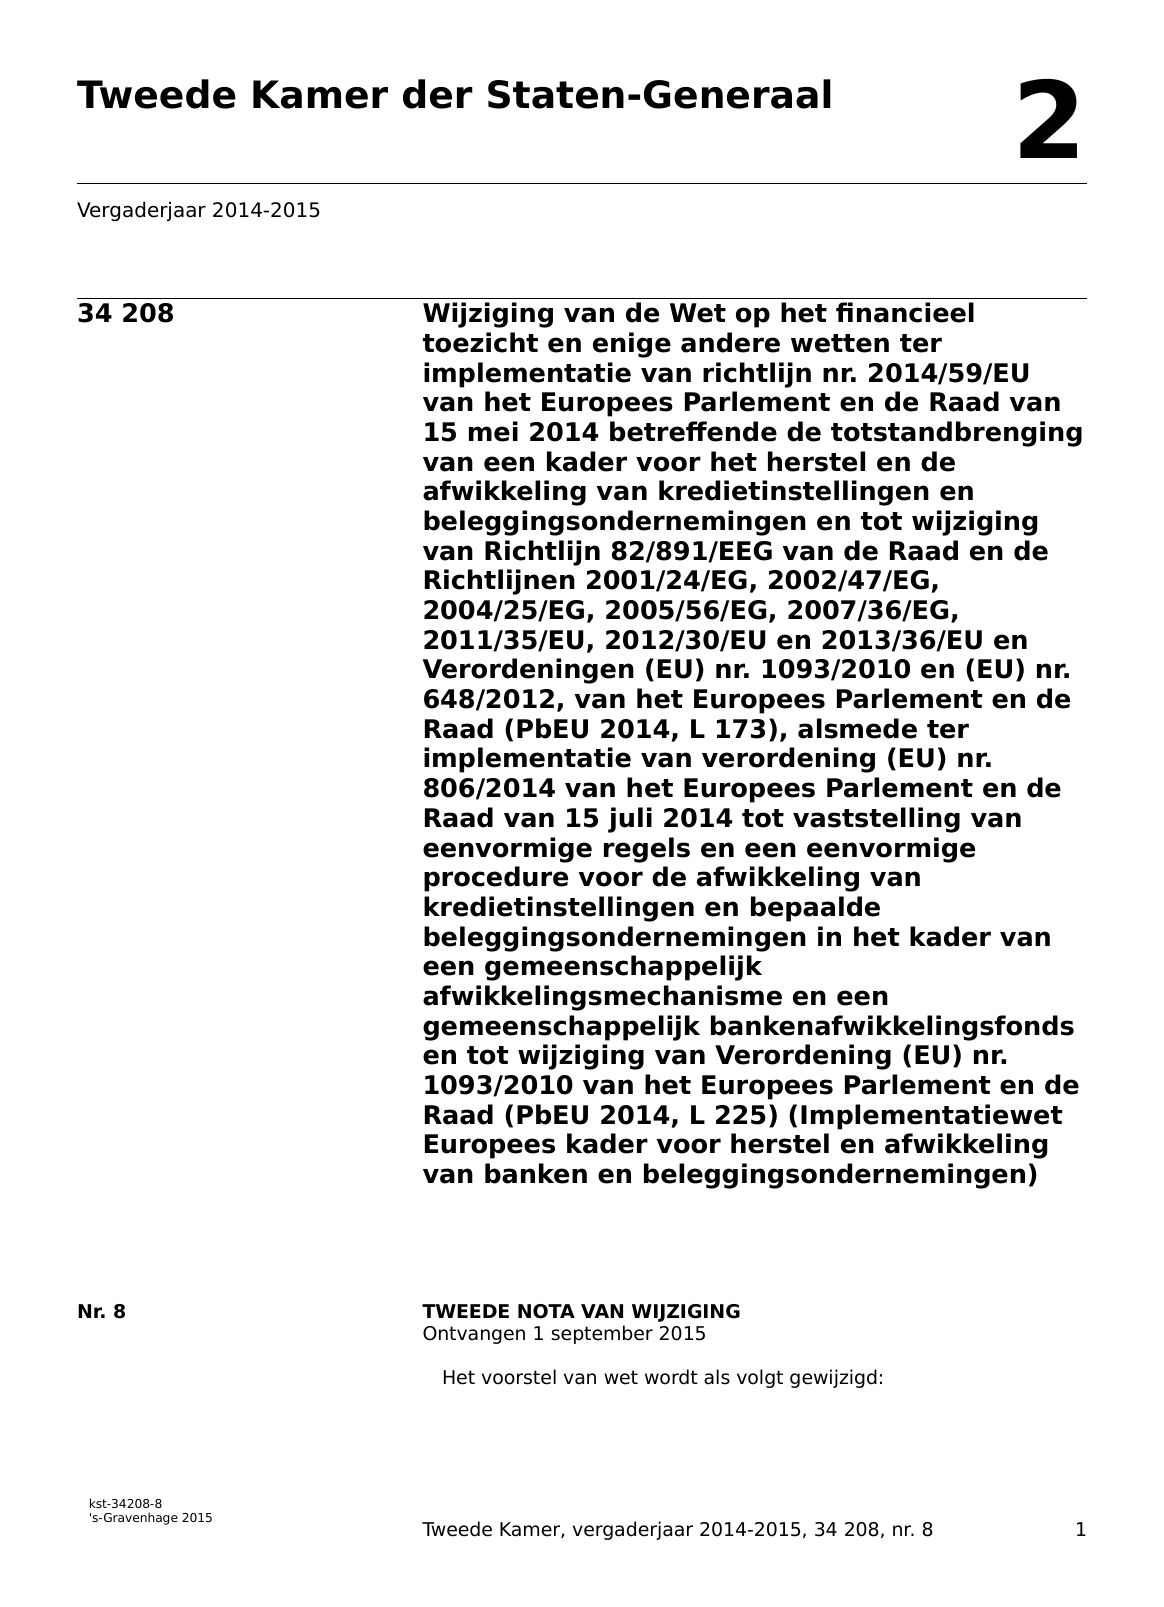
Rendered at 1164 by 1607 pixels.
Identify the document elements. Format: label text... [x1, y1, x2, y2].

subtitle 34 208 Wijziging van de Wet op het financieel toezicht en enige andere wetten ter implementatie van richtlijn nr. 2014/59/EU van het Europees Parlement en de Raad van 15 mei 2014 betreffende de totstandbrenging van een kader voor het herstel en de afwikkeling van kredietinstellingen en beleggingsondernemingen en tot wijziging van Richtlijn 82/891/EEG van de Raad en de Richtlijnen 2001/24/EG, 2002/47/EG, 2004/25/EG, 2005/56/EG, 2007/36/EG, 2011/35/EU, 2012/30/EU en 2013/36/EU en Verordeningen (EU) nr. 1093/2010 en (EU) nr. 648/2012, van het Europees Parlement en de Raad (PbEU 2014, L 173), alsmede ter implementatie van verordening (EU) nr. 806/2014 van het Europees Parlement en de Raad van 15 juli 2014 tot vaststelling van eenvormige regels en een eenvormige procedure voor de afwikkeling van kredietinstellingen en bepaalde beleggingsondernemingen in het kader van een gemeenschappelijk afwikkelingsmechanisme en een gemeenschappelijk bankenafwikkelingsfonds en tot wijziging van Verordening (EU) nr. 1093/2010 van het Europees Parlement en de Raad (PbEU 2014, L 225) (Implementatiewet Europees kader voor herstel en afwikkeling van banken en beleggingsondernemingen) [77, 299, 1087, 1189]
subtitle Nr. 8 TWEEDE NOTA VAN WIJZIGING [77, 1301, 1087, 1323]
text Het voorstel van wet wordt als volgt gewijzigd: [422, 1367, 1087, 1389]
text kst-34208-8 [88, 1497, 323, 1511]
text Ontvangen 1 september 2015 [422, 1323, 1087, 1344]
table_header Tweede Kamer der Staten-Generaal [77, 59, 886, 183]
table_cell Vergaderjaar 2014-2015 [77, 184, 1087, 298]
text 's-Gravenhage 2015 [88, 1511, 323, 1525]
table_header 2 [886, 59, 1087, 183]
